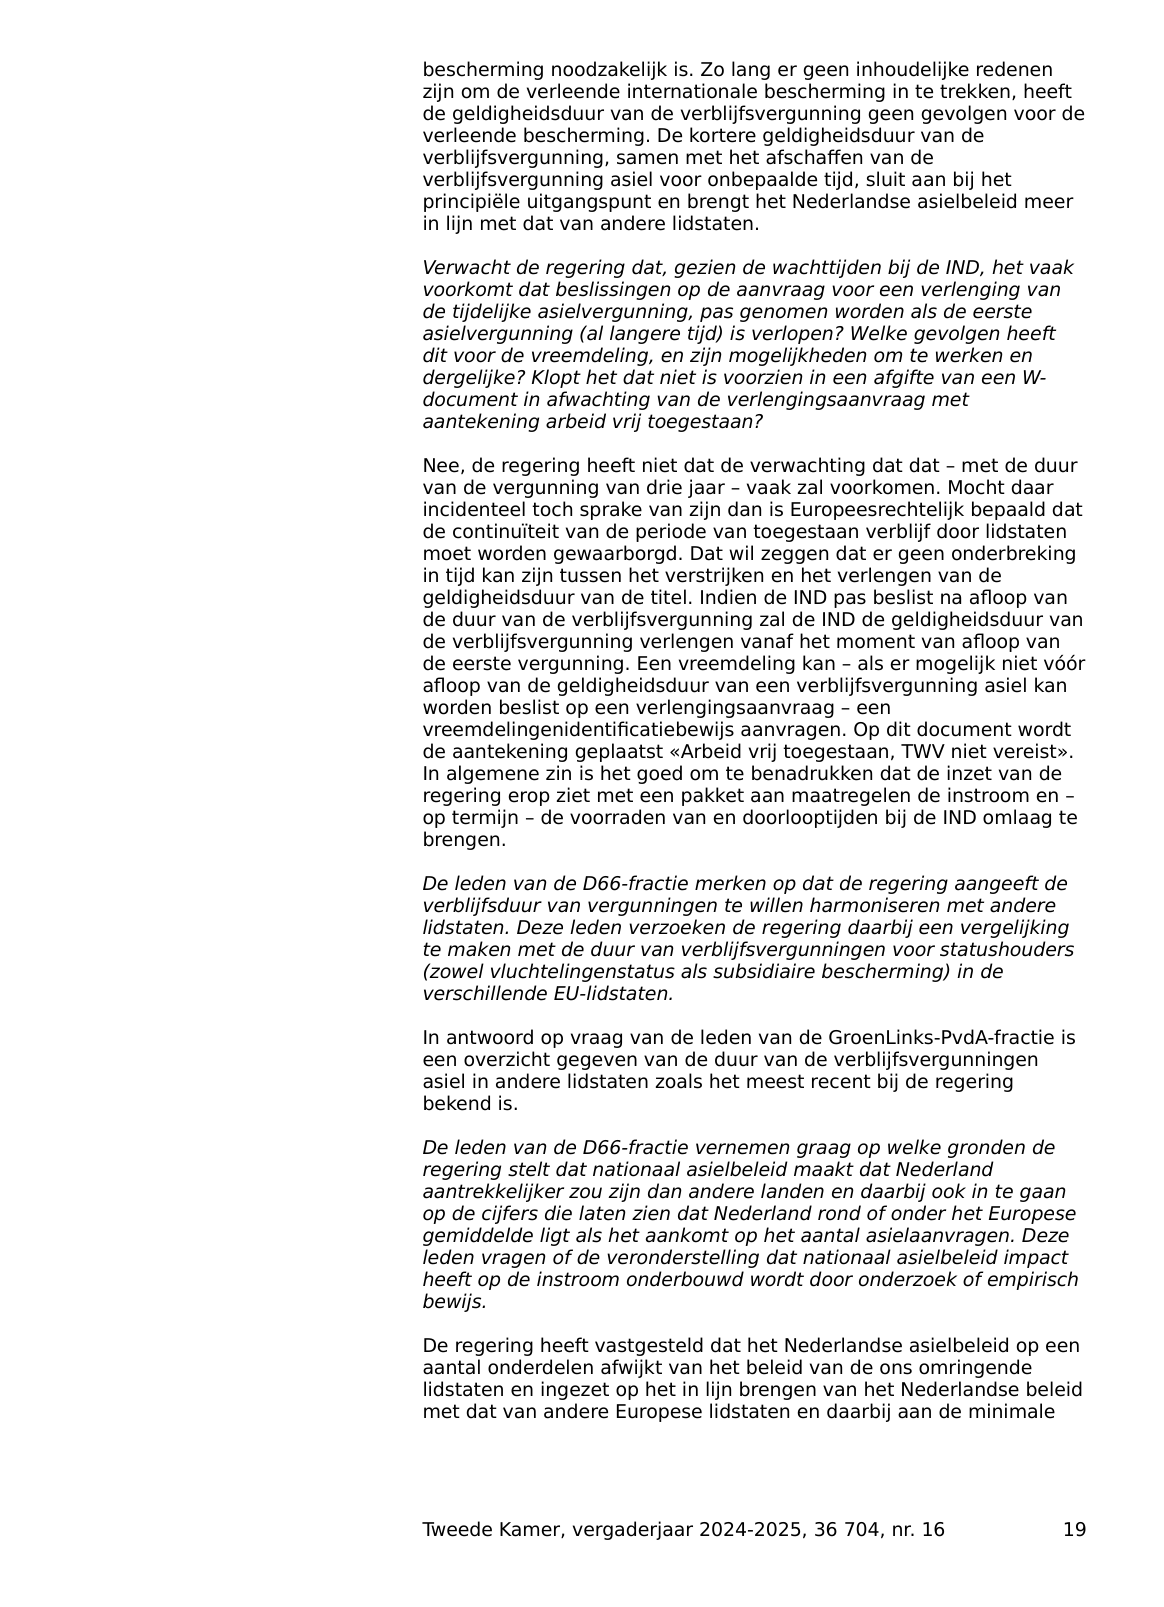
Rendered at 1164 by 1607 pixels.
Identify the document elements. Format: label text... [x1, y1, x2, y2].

text De leden van de D66-fractie vernemen graag op welke gronden de regering stelt dat nationaal asielbeleid maakt dat Nederland aantrekkelijker zou zijn dan andere landen en daarbij ook in te gaan op de cijfers die laten zien dat Nederland rond of onder het Europese gemiddelde ligt als het aankomt op het aantal asielaanvragen. Deze leden vragen of de veronderstelling dat nationaal asielbeleid impact heeft op de instroom onderbouwd wordt door onderzoek of empirisch bewijs. [422, 1137, 1087, 1313]
text bescherming noodzakelijk is. Zo lang er geen inhoudelijke redenen zijn om de verleende internationale bescherming in te trekken, heeft de geldigheidsduur van de verblijfsvergunning geen gevolgen voor de verleende bescherming. De kortere geldigheidsduur van de verblijfsvergunning, samen met het afschaffen van de verblijfsvergunning asiel voor onbepaalde tijd, sluit aan bij het principiële uitgangspunt en brengt het Nederlandse asielbeleid meer in lijn met dat van andere lidstaten. [422, 59, 1087, 235]
text De regering heeft vastgesteld dat het Nederlandse asielbeleid op een aantal onderdelen afwijkt van het beleid van de ons omringende lidstaten en ingezet op het in lijn brengen van het Nederlandse beleid met dat van andere Europese lidstaten en daarbij aan de minimale [422, 1335, 1087, 1423]
text De leden van de D66-fractie merken op dat de regering aangeeft de verblijfsduur van vergunningen te willen harmoniseren met andere lidstaten. Deze leden verzoeken de regering daarbij een vergelijking te maken met de duur van verblijfsvergunningen voor statushouders (zowel vluchtelingenstatus als subsidiaire bescherming) in de verschillende EU-lidstaten. [422, 873, 1087, 1005]
text Verwacht de regering dat, gezien de wachttijden bij de IND, het vaak voorkomt dat beslissingen op de aanvraag voor een verlenging van de tijdelijke asielvergunning, pas genomen worden als de eerste asielvergunning (al langere tijd) is verlopen? Welke gevolgen heeft dit voor de vreemdeling, en zijn mogelijkheden om te werken en dergelijke? Klopt het dat niet is voorzien in een afgifte van een W-document in afwachting van de verlengingsaanvraag met aantekening arbeid vrij toegestaan? [422, 257, 1087, 433]
text Nee, de regering heeft niet dat de verwachting dat dat – met de duur van de vergunning van drie jaar – vaak zal voorkomen. Mocht daar incidenteel toch sprake van zijn dan is Europeesrechtelijk bepaald dat de continuïteit van de periode van toegestaan verblijf door lidstaten moet worden gewaarborgd. Dat wil zeggen dat er geen onderbreking in tijd kan zijn tussen het verstrijken en het verlengen van de geldigheidsduur van de titel. Indien de IND pas beslist na afloop van de duur van de verblijfsvergunning zal de IND de geldigheidsduur van de verblijfsvergunning verlengen vanaf het moment van afloop van de eerste vergunning. Een vreemdeling kan – als er mogelijk niet vóór afloop van de geldigheidsduur van een verblijfsvergunning asiel kan worden beslist op een verlengingsaanvraag – een vreemdelingenidentificatiebewijs aanvragen. Op dit document wordt de aantekening geplaatst «Arbeid vrij toegestaan, TWV niet vereist». In algemene zin is het goed om te benadrukken dat de inzet van de regering erop ziet met een pakket aan maatregelen de instroom en – op termijn – de voorraden van en doorlooptijden bij de IND omlaag te brengen. [422, 455, 1087, 851]
text In antwoord op vraag van de leden van de GroenLinks-PvdA-fractie is een overzicht gegeven van de duur van de verblijfsvergunningen asiel in andere lidstaten zoals het meest recent bij de regering bekend is. [422, 1027, 1087, 1115]
